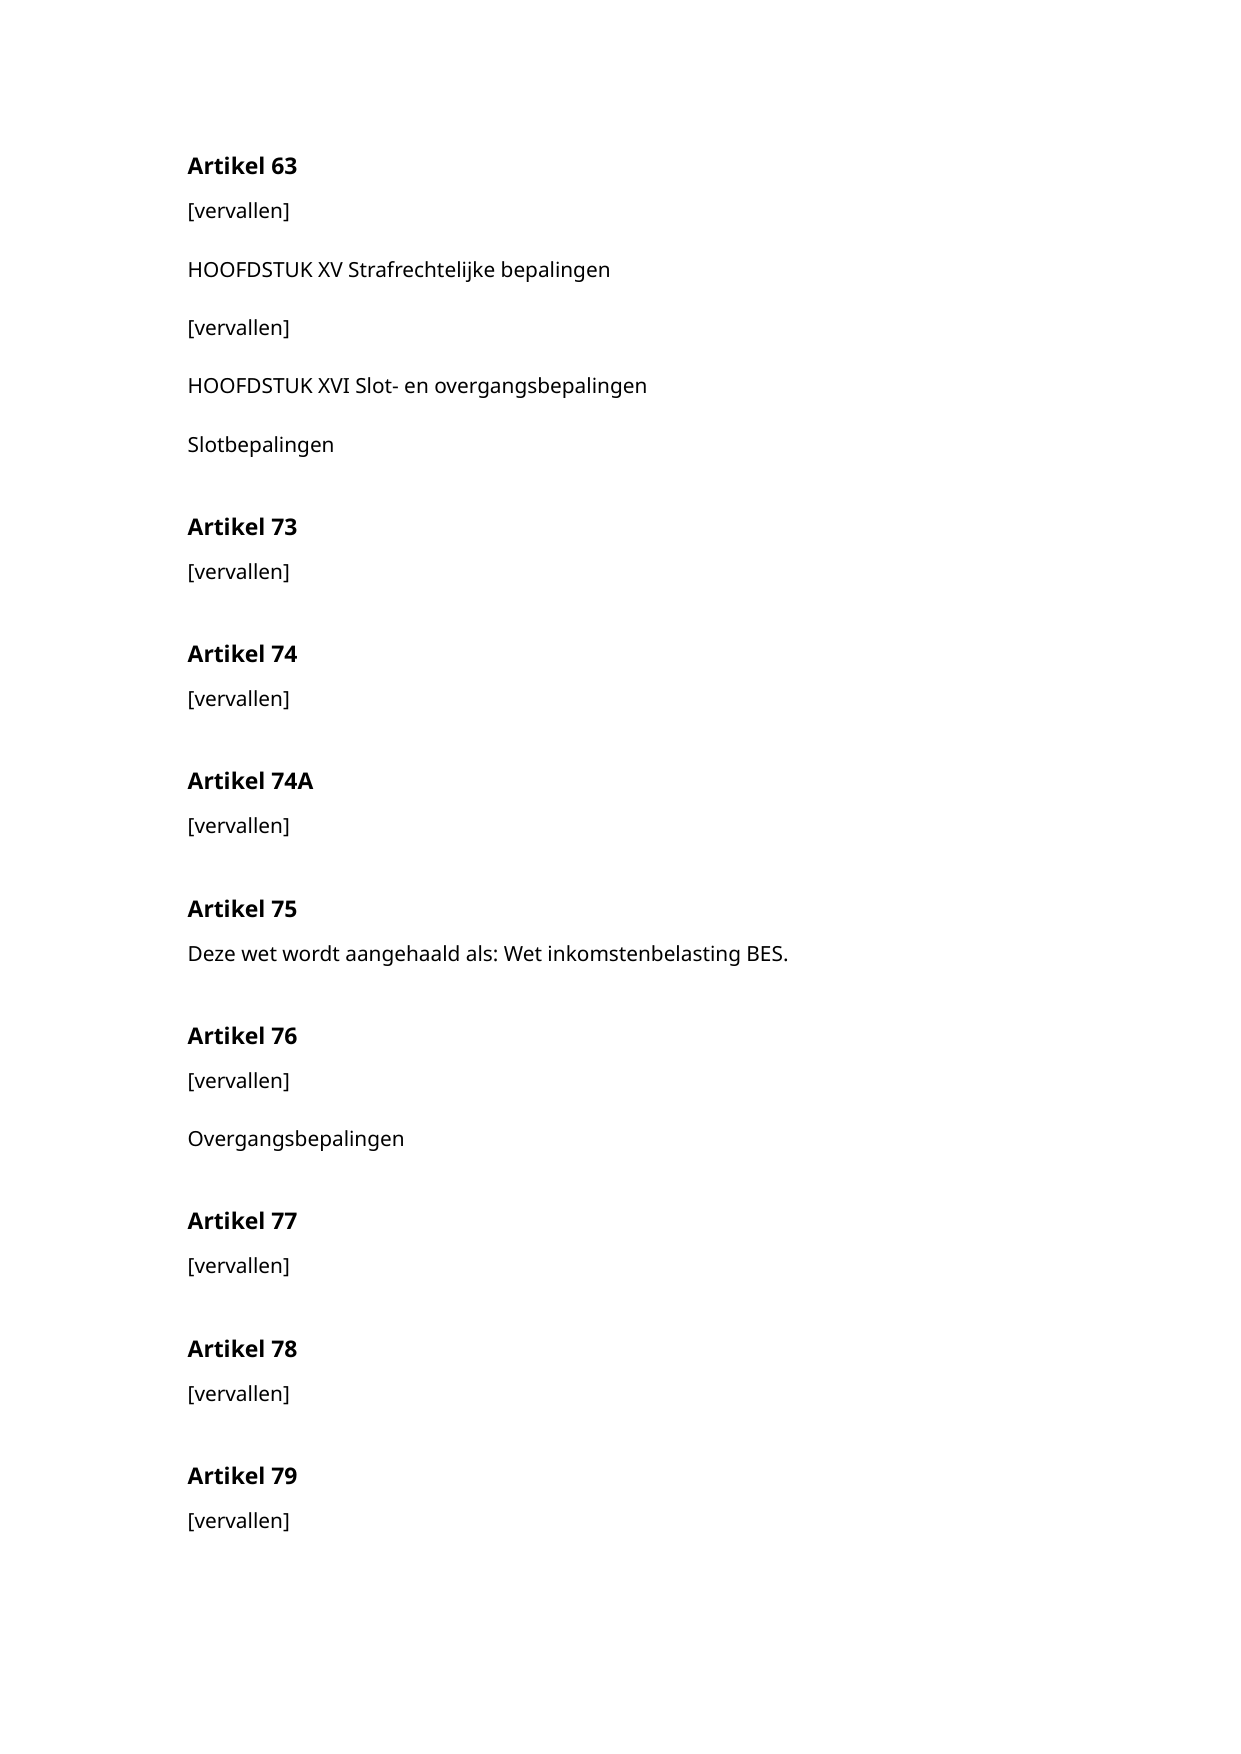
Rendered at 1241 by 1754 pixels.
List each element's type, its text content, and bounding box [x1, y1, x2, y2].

subtitle Artikel 76 [187, 1020, 1053, 1051]
subtitle HOOFDSTUK XV Strafrechtelijke bepalingen [187, 255, 1053, 283]
subtitle Artikel 74A [187, 765, 1053, 797]
text [vervallen] [187, 684, 1053, 713]
text [vervallen] [187, 1252, 1053, 1280]
text [vervallen] [187, 1506, 1053, 1534]
text [vervallen] [187, 1066, 1053, 1094]
text [vervallen] [187, 812, 1053, 840]
subtitle Artikel 75 [187, 892, 1053, 924]
subtitle HOOFDSTUK XVI Slot- en overgangsbepalingen [187, 372, 1053, 400]
text [vervallen] [187, 196, 1053, 225]
subtitle Artikel 77 [187, 1205, 1053, 1237]
text Deze wet wordt aangehaald als: Wet inkomstenbelasting BES. [187, 939, 1053, 967]
subtitle Artikel 63 [187, 150, 1053, 181]
subtitle Artikel 73 [187, 511, 1053, 542]
subtitle Overgangsbepalingen [187, 1124, 1053, 1153]
text [vervallen] [187, 313, 1053, 342]
subtitle Artikel 78 [187, 1332, 1053, 1364]
subtitle Artikel 74 [187, 638, 1053, 669]
text [vervallen] [187, 557, 1053, 586]
text [vervallen] [187, 1379, 1053, 1407]
subtitle Slotbepalingen [187, 430, 1053, 458]
subtitle Artikel 79 [187, 1460, 1053, 1491]
